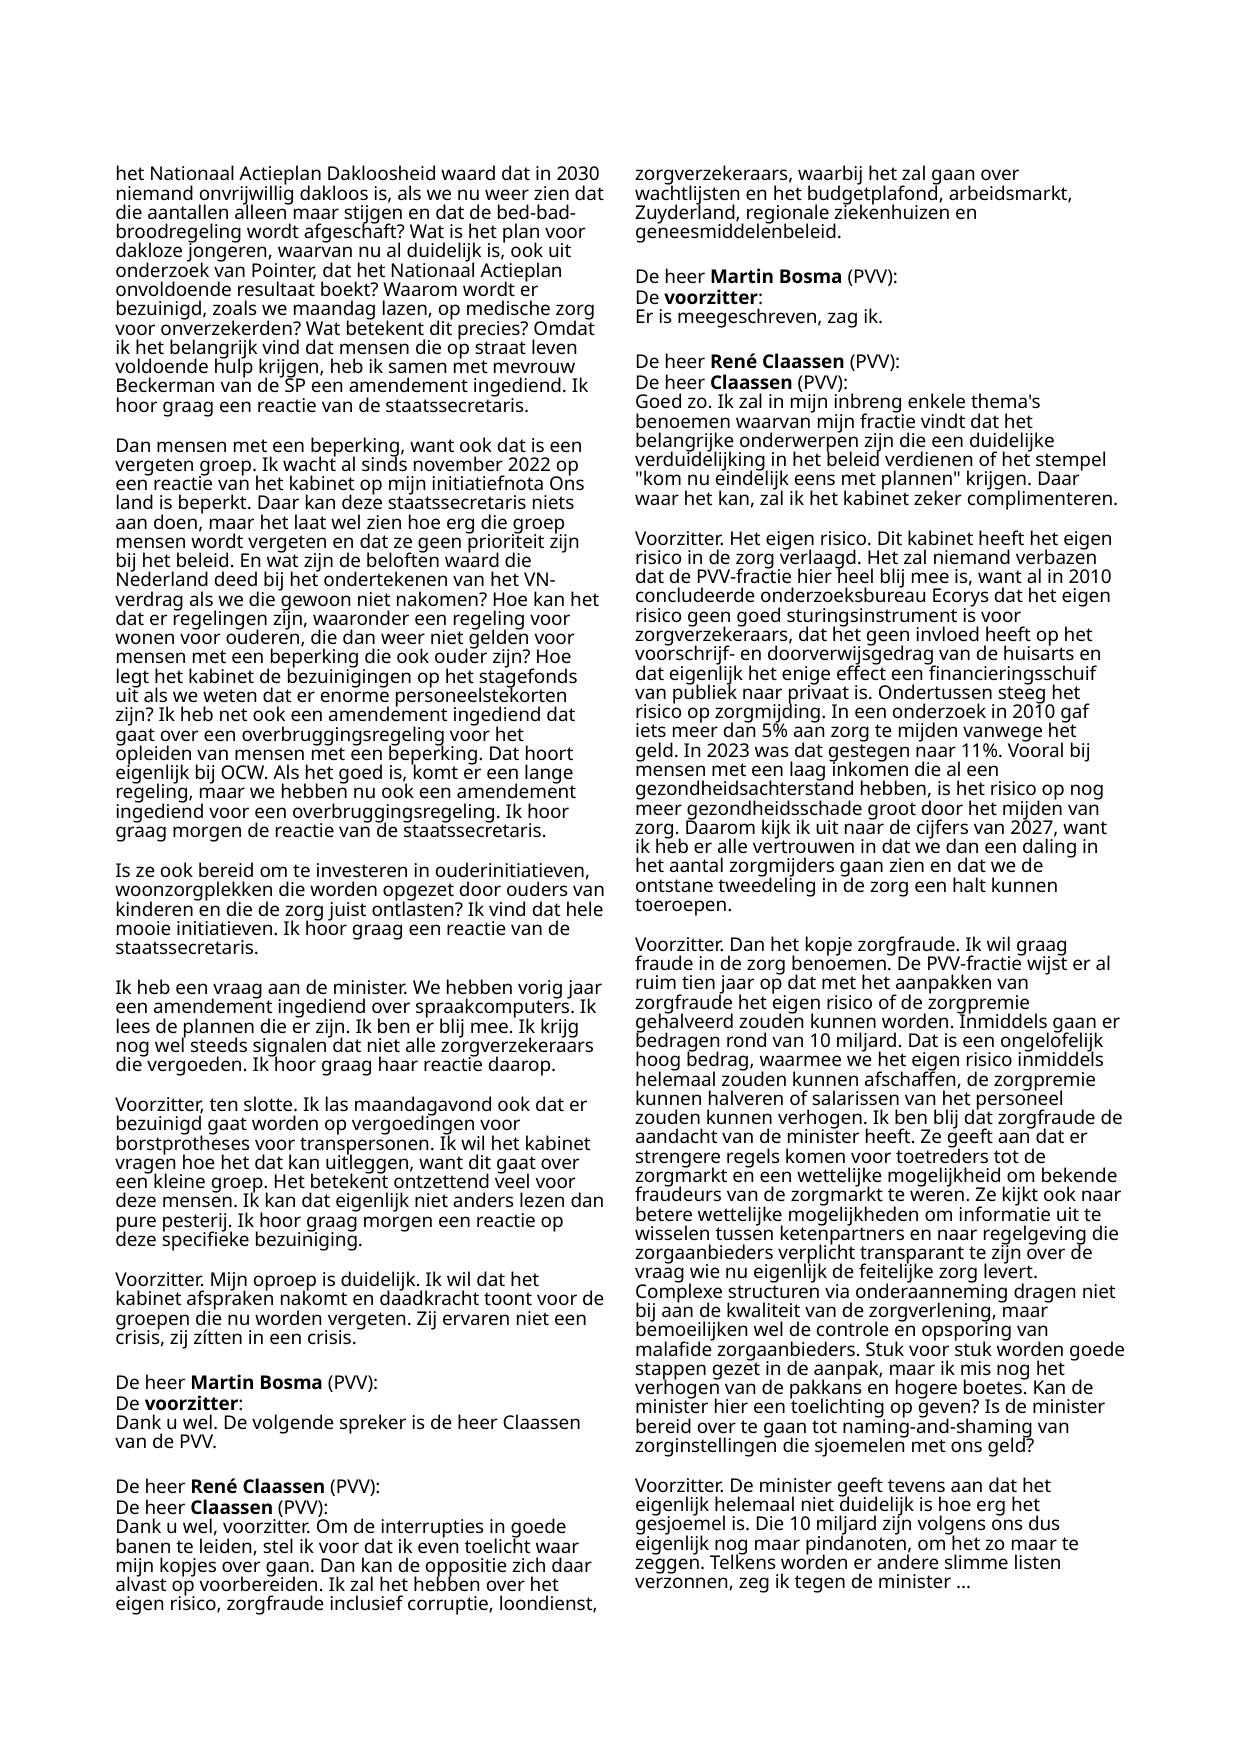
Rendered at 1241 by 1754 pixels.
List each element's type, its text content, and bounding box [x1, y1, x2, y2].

text De heer Claassen (PVV): [115, 1499, 605, 1518]
text het Nationaal Actieplan Dakloosheid waard dat in 2030 niemand onvrijwillig dakloos is, als we nu weer zien dat die aantallen alleen maar stijgen en dat de bed-bad-broodregeling wordt afgeschaft? Wat is het plan voor dakloze jongeren, waarvan nu al duidelijk is, ook uit onderzoek van Pointer, dat het Nationaal Actieplan onvoldoende resultaat boekt? Waarom wordt er bezuinigd, zoals we maandag lazen, op medische zorg voor onverzekerden? Wat betekent dit precies? Omdat ik het belangrijk vind dat mensen die op straat leven voldoende hulp krijgen, heb ik samen met mevrouw Beckerman van de SP een amendement ingediend. Ik hoor graag een reactie van de staatssecretaris. [115, 165, 605, 416]
text De heer Martin Bosma (PVV): [115, 1369, 605, 1395]
text Ik heb een vraag aan de minister. We hebben vorig jaar een amendement ingediend over spraakcomputers. Ik lees de plannen die er zijn. Ik ben er blij mee. Ik krijg nog wel steeds signalen dat niet alle zorgverzekeraars die vergoeden. Ik hoor graag haar reactie daarop. [115, 979, 605, 1075]
text Er is meegeschreven, zag ik. [635, 308, 1125, 327]
text De heer Martin Bosma (PVV): [635, 263, 1125, 289]
text Dank u wel. De volgende spreker is de heer Claassen van de PVV. [115, 1414, 605, 1452]
text Dank u wel, voorzitter. Om de interrupties in goede banen te leiden, stel ik voor dat ik even toelicht waar mijn kopjes over gaan. Dan kan de oppositie zich daar alvast op voorbereiden. Ik zal het hebben over het eigen risico, zorgfraude inclusief corruptie, loondienst, [115, 1518, 605, 1615]
text Voorzitter. Dan het kopje zorgfraude. Ik wil graag fraude in de zorg benoemen. De PVV-fractie wijst er al ruim tien jaar op dat met het aanpakken van zorgfraude het eigen risico of de zorgpremie gehalveerd zouden kunnen worden. Inmiddels gaan er bedragen rond van 10 miljard. Dat is een ongelofelijk hoog bedrag, waarmee we het eigen risico inmiddels helemaal zouden kunnen afschaffen, de zorgpremie kunnen halveren of salarissen van het personeel zouden kunnen verhogen. Ik ben blij dat zorgfraude de aandacht van de minister heeft. Ze geeft aan dat er strengere regels komen voor toetreders tot de zorgmarkt en een wettelijke mogelijkheid om bekende fraudeurs van de zorgmarkt te weren. Ze kijkt ook naar betere wettelijke mogelijkheden om informatie uit te wisselen tussen ketenpartners en naar regelgeving die zorgaanbieders verplicht transparant te zijn over de vraag wie nu eigenlijk de feitelijke zorg levert. Complexe structuren via onderaanneming dragen niet bij aan de kwaliteit van de zorgverlening, maar bemoeilijken wel de controle en opsporing van malafide zorgaanbieders. Stuk voor stuk worden goede stappen gezet in de aanpak, maar ik mis nog het verhogen van de pakkans en hogere boetes. Kan de minister hier een toelichting op geven? Is de minister bereid over te gaan tot naming-and-shaming van zorginstellingen die sjoemelen met ons geld? [635, 936, 1125, 1456]
text Dan mensen met een beperking, want ook dat is een vergeten groep. Ik wacht al sinds november 2022 op een reactie van het kabinet op mijn initiatiefnota Ons land is beperkt. Daar kan deze staatssecretaris niets aan doen, maar het laat wel zien hoe erg die groep mensen wordt vergeten en dat ze geen prioriteit zijn bij het beleid. En wat zijn de beloften waard die Nederland deed bij het ondertekenen van het VN-verdrag als we die gewoon niet nakomen? Hoe kan het dat er regelingen zijn, waaronder een regeling voor wonen voor ouderen, die dan weer niet gelden voor mensen met een beperking die ook ouder zijn? Hoe legt het kabinet de bezuinigingen op het stagefonds uit als we weten dat er enorme personeelstekorten zijn? Ik heb net ook een amendement ingediend dat gaat over een overbruggingsregeling voor het opleiden van mensen met een beperking. Dat hoort eigenlijk bij OCW. Als het goed is, komt er een lange regeling, maar we hebben nu ook een amendement ingediend voor een overbruggingsregeling. Ik hoor graag morgen de reactie van de staatssecretaris. [115, 437, 605, 841]
text Voorzitter, ten slotte. Ik las maandagavond ook dat er bezuinigd gaat worden op vergoedingen voor borstprotheses voor transpersonen. Ik wil het kabinet vragen hoe het dat kan uitleggen, want dit gaat over een kleine groep. Het betekent ontzettend veel voor deze mensen. Ik kan dat eigenlijk niet anders lezen dan pure pesterij. Ik hoor graag morgen een reactie op deze specifieke bezuiniging. [115, 1096, 605, 1250]
text De heer René Claassen (PVV): [115, 1473, 605, 1499]
text De heer Claassen (PVV): [635, 374, 1125, 393]
text De voorzitter: [115, 1395, 605, 1414]
text Goed zo. Ik zal in mijn inbreng enkele thema's benoemen waarvan mijn fractie vindt dat het belangrijke onderwerpen zijn die een duidelijke verduidelijking in het beleid verdienen of het stempel "kom nu eindelijk eens met plannen" krijgen. Daar waar het kan, zal ik het kabinet zeker complimenteren. [635, 393, 1125, 509]
text zorgverzekeraars, waarbij het zal gaan over wachtlijsten en het budgetplafond, arbeidsmarkt, Zuyderland, regionale ziekenhuizen en geneesmiddelenbeleid. [635, 165, 1125, 242]
text Is ze ook bereid om te investeren in ouderinitiatieven, woonzorgplekken die worden opgezet door ouders van kinderen en die de zorg juist ontlasten? Ik vind dat hele mooie initiatieven. Ik hoor graag een reactie van de staatssecretaris. [115, 862, 605, 958]
text Voorzitter. Mijn oproep is duidelijk. Ik wil dat het kabinet afspraken nakomt en daadkracht toont voor de groepen die nu worden vergeten. Zij ervaren niet een crisis, zij zítten in een crisis. [115, 1271, 605, 1348]
text De heer René Claassen (PVV): [635, 348, 1125, 374]
text Voorzitter. De minister geeft tevens aan dat het eigenlijk helemaal niet duidelijk is hoe erg het gesjoemel is. Die 10 miljard zijn volgens ons dus eigenlijk nog maar pindanoten, om het zo maar te zeggen. Telkens worden er andere slimme listen verzonnen, zeg ik tegen de minister … [635, 1477, 1125, 1592]
text De voorzitter: [635, 289, 1125, 308]
text Voorzitter. Het eigen risico. Dit kabinet heeft het eigen risico in de zorg verlaagd. Het zal niemand verbazen dat de PVV-fractie hier heel blij mee is, want al in 2010 concludeerde onderzoeksbureau Ecorys dat het eigen risico geen goed sturingsinstrument is voor zorgverzekeraars, dat het geen invloed heeft op het voorschrijf- en doorverwijsgedrag van de huisarts en dat eigenlijk het enige effect een financieringsschuif van publiek naar privaat is. Ondertussen steeg het risico op zorgmijding. In een onderzoek in 2010 gaf iets meer dan 5% aan zorg te mijden vanwege het geld. In 2023 was dat gestegen naar 11%. Vooral bij mensen met een laag inkomen die al een gezondheidsachterstand hebben, is het risico op nog meer gezondheidsschade groot door het mijden van zorg. Daarom kijk ik uit naar de cijfers van 2027, want ik heb er alle vertrouwen in dat we dan een daling in het aantal zorgmijders gaan zien en dat we de ontstane tweedeling in de zorg een halt kunnen toeroepen. [635, 530, 1125, 915]
